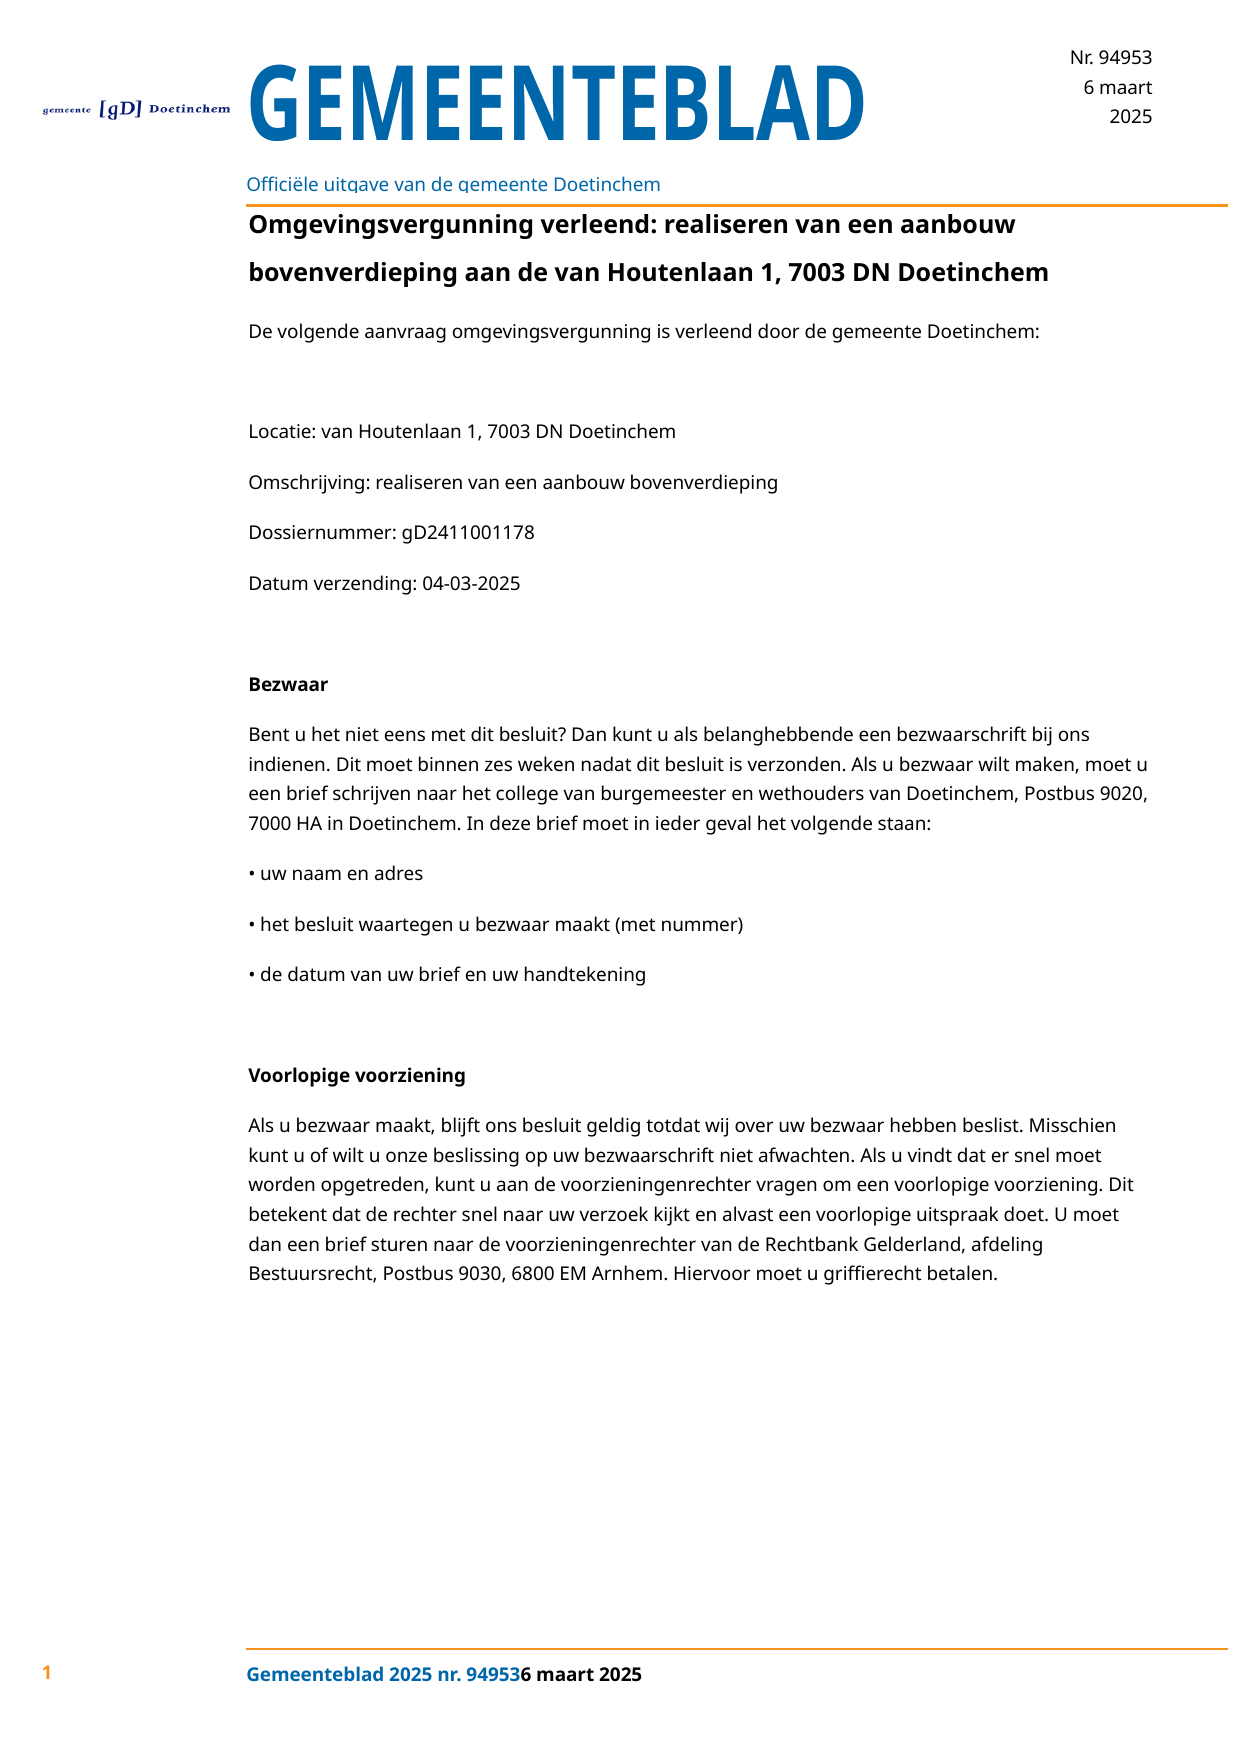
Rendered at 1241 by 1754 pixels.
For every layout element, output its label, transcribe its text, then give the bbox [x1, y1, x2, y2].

text Omschrijving: realiseren van een aanbouw bovenverdieping [248, 469, 1152, 495]
text De volgende aanvraag omgevingsvergunning is verleend door de gemeente Doetinchem: [248, 318, 1152, 344]
text • de datum van uw brief en uw handtekening [248, 961, 1152, 987]
text • uw naam en adres [248, 860, 1152, 886]
text Als u bezwaar maakt, blijft ons besluit geldig totdat wij over uw bezwaar hebben beslist. Misschien kunt u of wilt u onze beslissing op uw bezwaarschrift niet afwachten. Als u vindt dat er snel moet worden opgetreden, kunt u aan de voorzieningenrechter vragen om een voorlopige voorziening. Dit betekent dat de rechter snel naar uw verzoek kijkt en alvast een voorlopige uitspraak doet. U moet dan een brief sturen naar de voorzieningenrechter van de Rechtbank Gelderland, afdeling Bestuursrecht, Postbus 9030, 6800 EM Arnhem. Hiervoor moet u griffierecht betalen. [248, 1112, 1152, 1286]
text Voorlopige voorziening [248, 1062, 1152, 1088]
text Datum verzending: 04-03-2025 [248, 570, 1152, 596]
text • het besluit waartegen u bezwaar maakt (met nummer) [248, 911, 1152, 937]
text Bent u het niet eens met dit besluit? Dan kunt u als belanghebbende een bezwaarschrift bij ons indienen. Dit moet binnen zes weken nadat dit besluit is verzonden. Als u bezwaar wilt maken, moet u een brief schrijven naar het college van burgemeester en wethouders van Doetinchem, Postbus 9020, 7000 HA in Doetinchem. In deze brief moet in ieder geval het volgende staan: [248, 721, 1152, 836]
text Bezwaar [248, 671, 1152, 697]
text Dossiernummer: gD2411001178 [248, 519, 1152, 545]
text Omgevingsvergunning verleend: realiseren van een aanbouw bovenverdieping aan de van Houtenlaan 1, 7003 DN Doetinchem [248, 207, 1152, 288]
text Locatie: van Houtenlaan 1, 7003 DN Doetinchem [248, 419, 1152, 444]
picture [41, 47, 231, 172]
